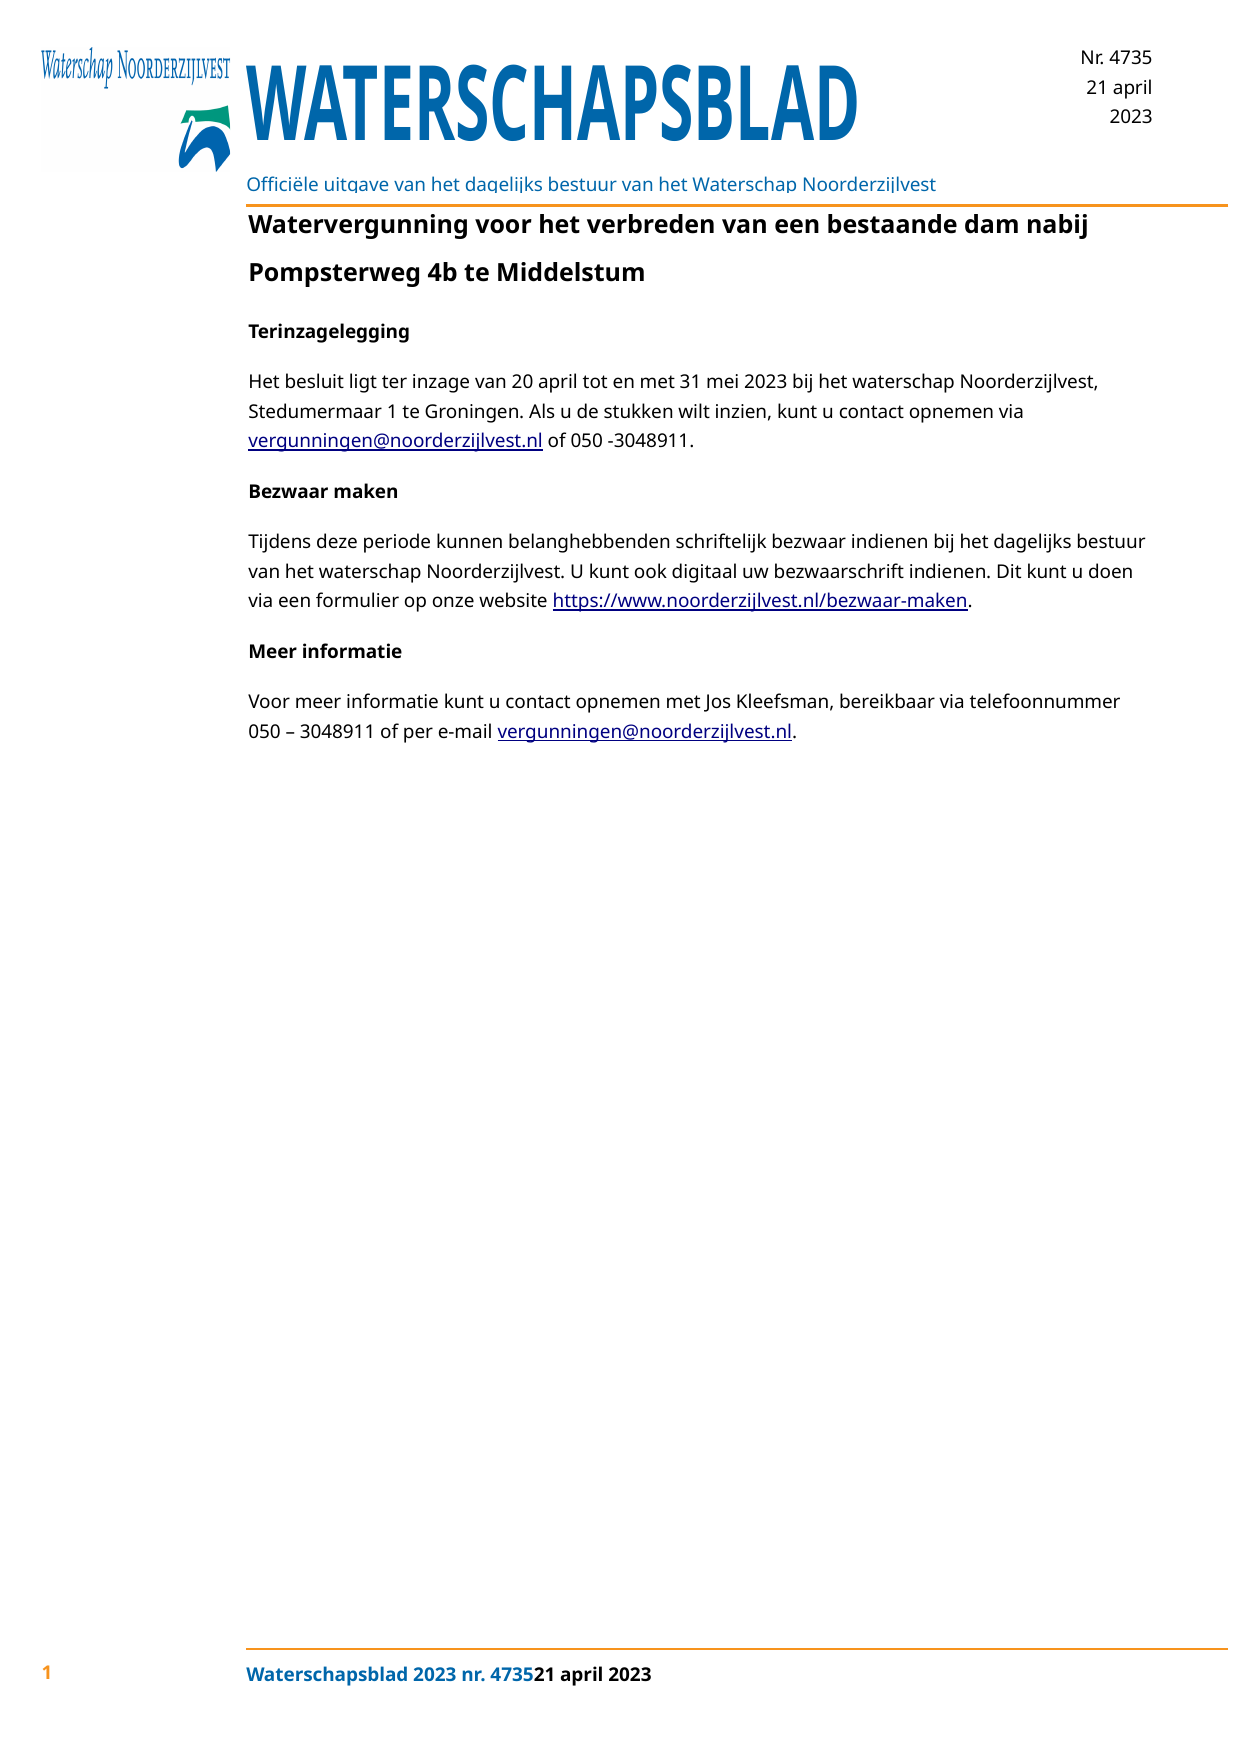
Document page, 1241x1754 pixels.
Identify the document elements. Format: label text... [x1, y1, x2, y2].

text Meer informatie [248, 638, 1152, 664]
text Bezwaar maken [248, 478, 1152, 504]
text Terinzagelegging [248, 318, 1152, 344]
text Tijdens deze periode kunnen belanghebbenden schriftelijk bezwaar indienen bij het dagelijks bestuur van het waterschap Noorderzijlvest. U kunt ook digitaal uw bezwaarschrift indienen. Dit kunt u doen via een formulier op onze website https://www.noorderzijlvest.nl/bezwaar-maken. [248, 528, 1152, 613]
picture [41, 47, 231, 172]
text Het besluit ligt ter inzage van 20 april tot en met 31 mei 2023 bij het waterschap Noorderzijlvest, Stedumermaar 1 te Groningen. Als u de stukken wilt inzien, kunt u contact opnemen via vergunningen@noorderzijlvest.nl of 050 -3048911. [248, 368, 1152, 453]
text Voor meer informatie kunt u contact opnemen met Jos Kleefsman, bereikbaar via telefoonnummer 050 – 3048911 of per e-mail vergunningen@noorderzijlvest.nl. [248, 688, 1152, 744]
text Watervergunning voor het verbreden van een bestaande dam nabij Pompsterweg 4b te Middelstum [248, 207, 1152, 288]
